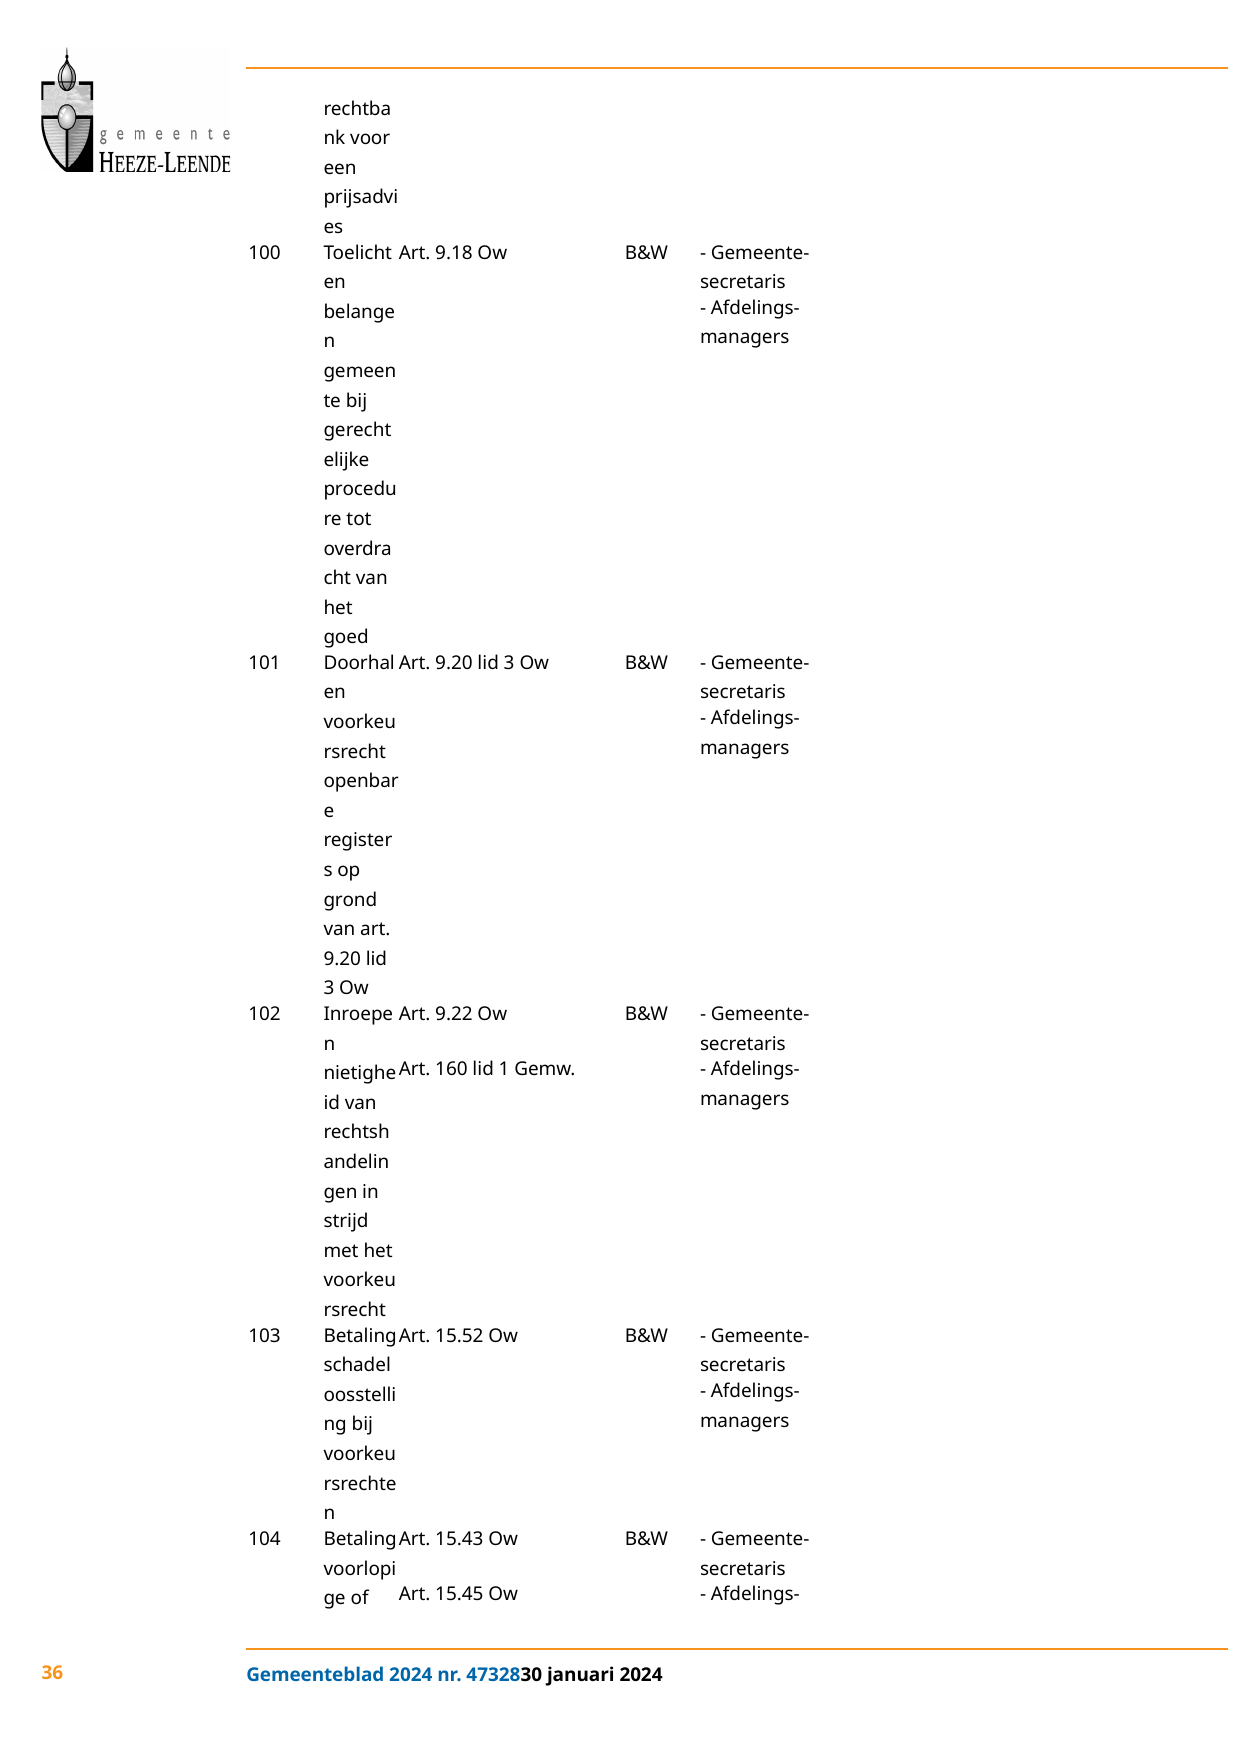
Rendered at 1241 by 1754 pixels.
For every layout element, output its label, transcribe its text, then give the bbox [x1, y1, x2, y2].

table_cell Art. 15.45 Ow [399, 1580, 624, 1610]
picture [41, 47, 231, 172]
table_cell [926, 239, 1076, 649]
table_cell - Afdelings-managers [700, 705, 850, 1000]
table_cell [926, 1525, 1076, 1610]
table_cell [625, 95, 700, 239]
table_cell Doorhalen voorkeursrecht openbare registers op grond van art. 9.20 lid 3 Ow [323, 649, 398, 1000]
table_cell - Afdelings- [700, 1580, 850, 1610]
table_cell Art. 15.52 Ow [399, 1322, 624, 1525]
table_cell Betaling voorlopige of [323, 1525, 398, 1610]
table_cell [926, 649, 1076, 1000]
table_cell [850, 1322, 926, 1525]
table_cell Toelichten belangen gemeente bij gerechtelijke procedure tot overdracht van het goed [323, 239, 398, 649]
table_cell 103 [248, 1322, 323, 1525]
table_cell [850, 95, 926, 239]
table_cell B&W [625, 1322, 700, 1525]
table_cell [850, 1525, 926, 1610]
table_cell [926, 95, 1076, 239]
table_cell 100 [248, 239, 323, 649]
table_cell 104 [248, 1525, 323, 1610]
table_cell rechtbank voor een prijsadvies [323, 95, 398, 239]
table_cell 101 [248, 649, 323, 1000]
table_cell - Gemeente-secretaris [700, 1000, 850, 1056]
table_cell [248, 95, 323, 239]
table_cell Betaling schadeloosstelling bij voorkeursrechten [323, 1322, 398, 1525]
table_cell - Gemeente-secretaris [700, 239, 850, 294]
table_cell - Gemeente-secretaris [700, 649, 850, 704]
table_cell [926, 1322, 1076, 1525]
table_cell [850, 1000, 926, 1322]
table_cell Art. 9.20 lid 3 Ow [399, 649, 624, 1000]
table_cell B&W [625, 1525, 700, 1610]
table_cell B&W [625, 1000, 700, 1322]
table_cell - Afdelings-managers [700, 1377, 850, 1525]
table_cell Art. 160 lid 1 Gemw. [399, 1056, 624, 1322]
table_cell - Afdelings-managers [700, 294, 850, 649]
table_cell [850, 239, 926, 649]
table_cell - Afdelings-managers [700, 1056, 850, 1322]
table_cell - Gemeente-secretaris [700, 1322, 850, 1377]
table_cell Inroepen nietigheid van rechtshandelingen in strijd met het voorkeursrecht [323, 1000, 398, 1322]
table_cell Art. 9.18 Ow [399, 239, 624, 649]
table_cell B&W [625, 239, 700, 649]
table_cell [700, 95, 850, 239]
table_cell [926, 1000, 1076, 1322]
table_cell [399, 95, 624, 239]
table_cell B&W [625, 649, 700, 1000]
table_cell Art. 15.43 Ow [399, 1525, 624, 1580]
table_cell Art. 9.22 Ow [399, 1000, 624, 1056]
table_cell - Gemeente-secretaris [700, 1525, 850, 1580]
table_cell 102 [248, 1000, 323, 1322]
table_cell [850, 649, 926, 1000]
